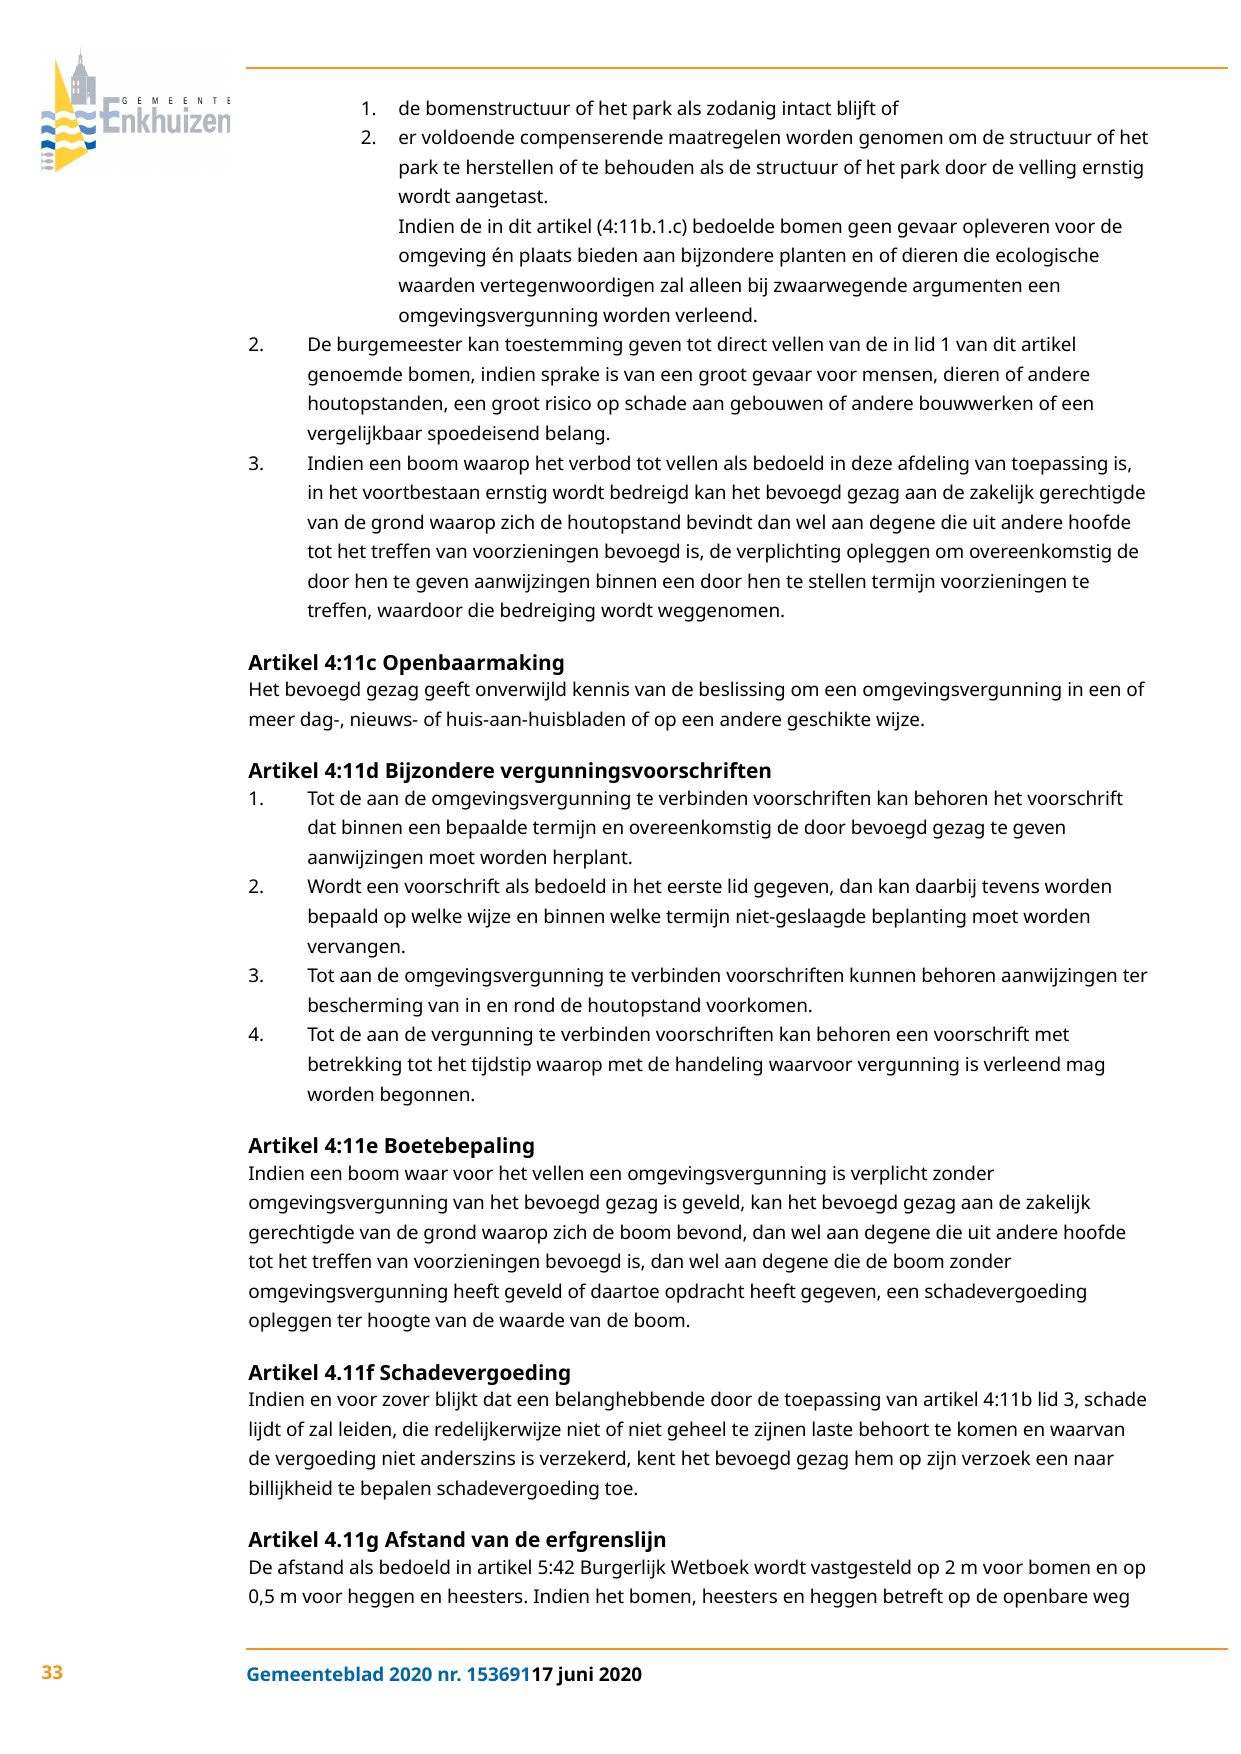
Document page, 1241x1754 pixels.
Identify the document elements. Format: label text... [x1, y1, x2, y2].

text Artikel 4.11f Schadevergoeding [248, 1358, 1152, 1386]
list Wordt een voorschrift als bedoeld in het eerste lid gegeven, dan kan daarbij tevens worden bepaald op welke wijze en binnen welke termijn niet-geslaagde beplanting moet worden vervangen. [248, 874, 1152, 959]
list Indien een boom waarop het verbod tot vellen als bedoeld in deze afdeling van toepassing is, in het voortbestaan ernstig wordt bedreigd kan het bevoegd gezag aan de zakelijk gerechtigde van de grond waarop zich de houtopstand bevindt dan wel aan degene die uit andere hoofde tot het treffen van voorzieningen bevoegd is, de verplichting opleggen om overeenkomstig de door hen te geven aanwijzingen binnen een door hen te stellen termijn voorzieningen te treffen, waardoor die bedreiging wordt weggenomen. [248, 450, 1152, 623]
list De burgemeester kan toestemming geven tot direct vellen van de in lid 1 van dit artikel genoemde bomen, indien sprake is van een groot gevaar voor mensen, dieren of andere houtopstanden, een groot risico op schade aan gebouwen of andere bouwwerken of een vergelijkbaar spoedeisend belang. [248, 331, 1152, 446]
text Indien een boom waar voor het vellen een omgevingsvergunning is verplicht zonder omgevingsvergunning van het bevoegd gezag is geveld, kan het bevoegd gezag aan de zakelijk gerechtigde van de grond waarop zich de boom bevond, dan wel aan degene die uit andere hoofde tot het treffen van voorzieningen bevoegd is, dan wel aan degene die de boom zonder omgevingsvergunning heeft geveld of daartoe opdracht heeft gegeven, een schadevergoeding opleggen ter hoogte van de waarde van de boom. [248, 1160, 1152, 1333]
list Tot de aan de vergunning te verbinden voorschriften kan behoren een voorschrift met betrekking tot het tijdstip waarop met de handeling waarvoor vergunning is verleend mag worden begonnen. [248, 1022, 1152, 1107]
text Artikel 4.11g Afstand van de erfgrenslijn [248, 1526, 1152, 1554]
list Tot de aan de omgevingsvergunning te verbinden voorschriften kan behoren het voorschrift dat binnen een bepaalde termijn en overeenkomstig de door bevoegd gezag te geven aanwijzingen moet worden herplant. [248, 785, 1152, 870]
text Het bevoegd gezag geeft onverwijld kennis van de beslissing om een omgevingsvergunning in een of meer dag-, nieuws- of huis-aan-huisbladen of op een andere geschikte wijze. [248, 677, 1152, 732]
list er voldoende compenserende maatregelen worden genomen om de structuur of het park te herstellen of te behouden als de structuur of het park door de velling ernstig wordt aangetast. [361, 124, 1152, 209]
text Indien en voor zover blijkt dat een belanghebbende door de toepassing van artikel 4:11b lid 3, schade lijdt of zal leiden, die redelijkerwijze niet of niet geheel te zijnen laste behoort te komen en waarvan de vergoeding niet anderszins is verzekerd, kent het bevoegd gezag hem op zijn verzoek een naar billijkheid te bepalen schadevergoeding toe. [248, 1386, 1152, 1501]
list de bomenstructuur of het park als zodanig intact blijft of [361, 95, 1152, 121]
text Artikel 4:11e Boetebepaling [248, 1131, 1152, 1160]
text Artikel 4:11d Bijzondere vergunningsvoorschriften [248, 757, 1152, 785]
picture [41, 47, 231, 172]
text Artikel 4:11c Openbaarmaking [248, 648, 1152, 677]
list Indien de in dit artikel (4:11b.1.c) bedoelde bomen geen gevaar opleveren voor de omgeving én plaats bieden aan bijzondere planten en of dieren die ecologische waarden vertegenwoordigen zal alleen bij zwaarwegende argumenten een omgevingsvergunning worden verleend. [361, 213, 1152, 328]
text De afstand als bedoeld in artikel 5:42 Burgerlijk Wetboek wordt vastgesteld op 2 m voor bomen en op 0,5 m voor heggen en heesters. Indien het bomen, heesters en heggen betreft op de openbare weg [248, 1554, 1152, 1609]
list Tot aan de omgevingsvergunning te verbinden voorschriften kunnen behoren aanwijzingen ter bescherming van in en rond de houtopstand voorkomen. [248, 962, 1152, 1018]
